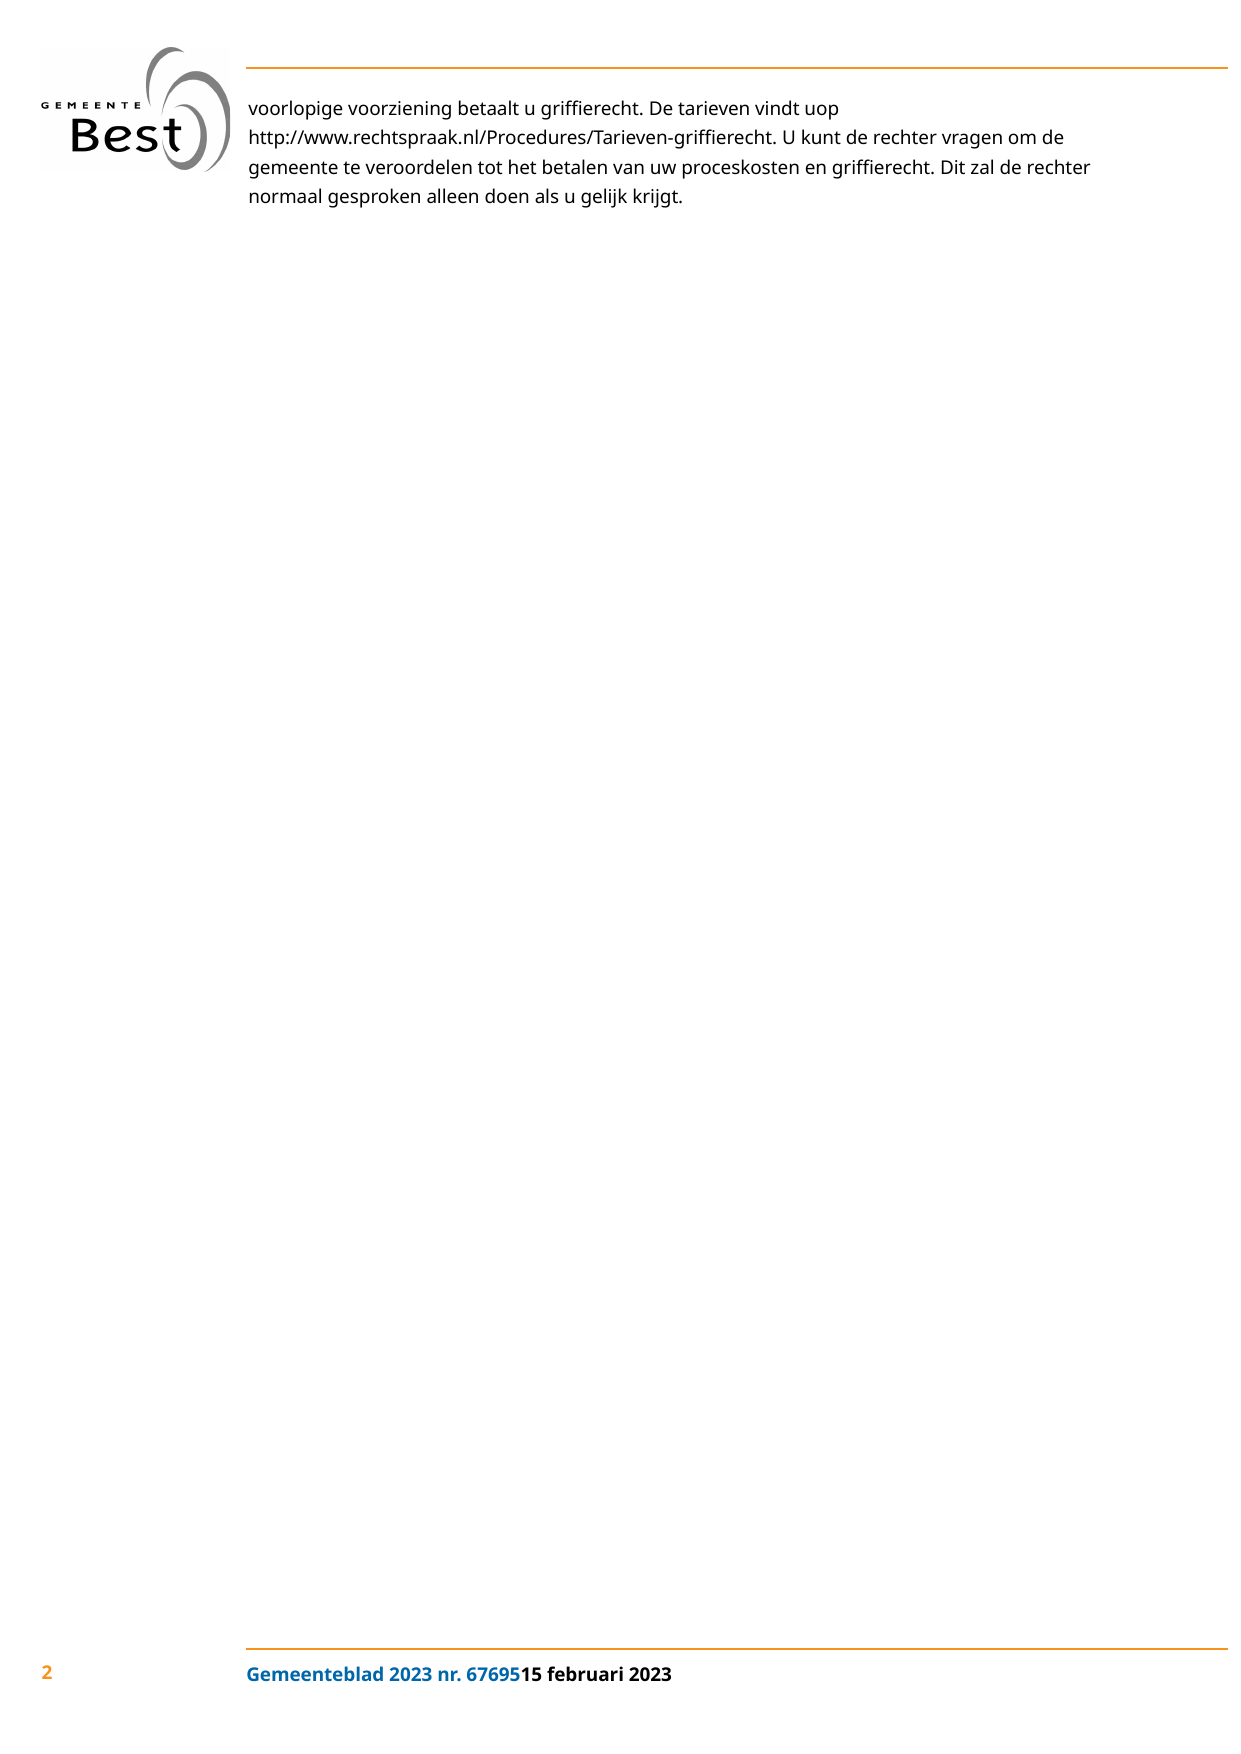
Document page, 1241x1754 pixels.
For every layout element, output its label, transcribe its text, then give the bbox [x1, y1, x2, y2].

picture [41, 47, 231, 172]
text voorlopige voorziening betaalt u griffierecht. De tarieven vindt uop http://www.rechtspraak.nl/Procedures/Tarieven-griffierecht. U kunt de rechter vragen om de gemeente te veroordelen tot het betalen van uw proceskosten en griffierecht. Dit zal de rechter normaal gesproken alleen doen als u gelijk krijgt. [248, 95, 1152, 209]
